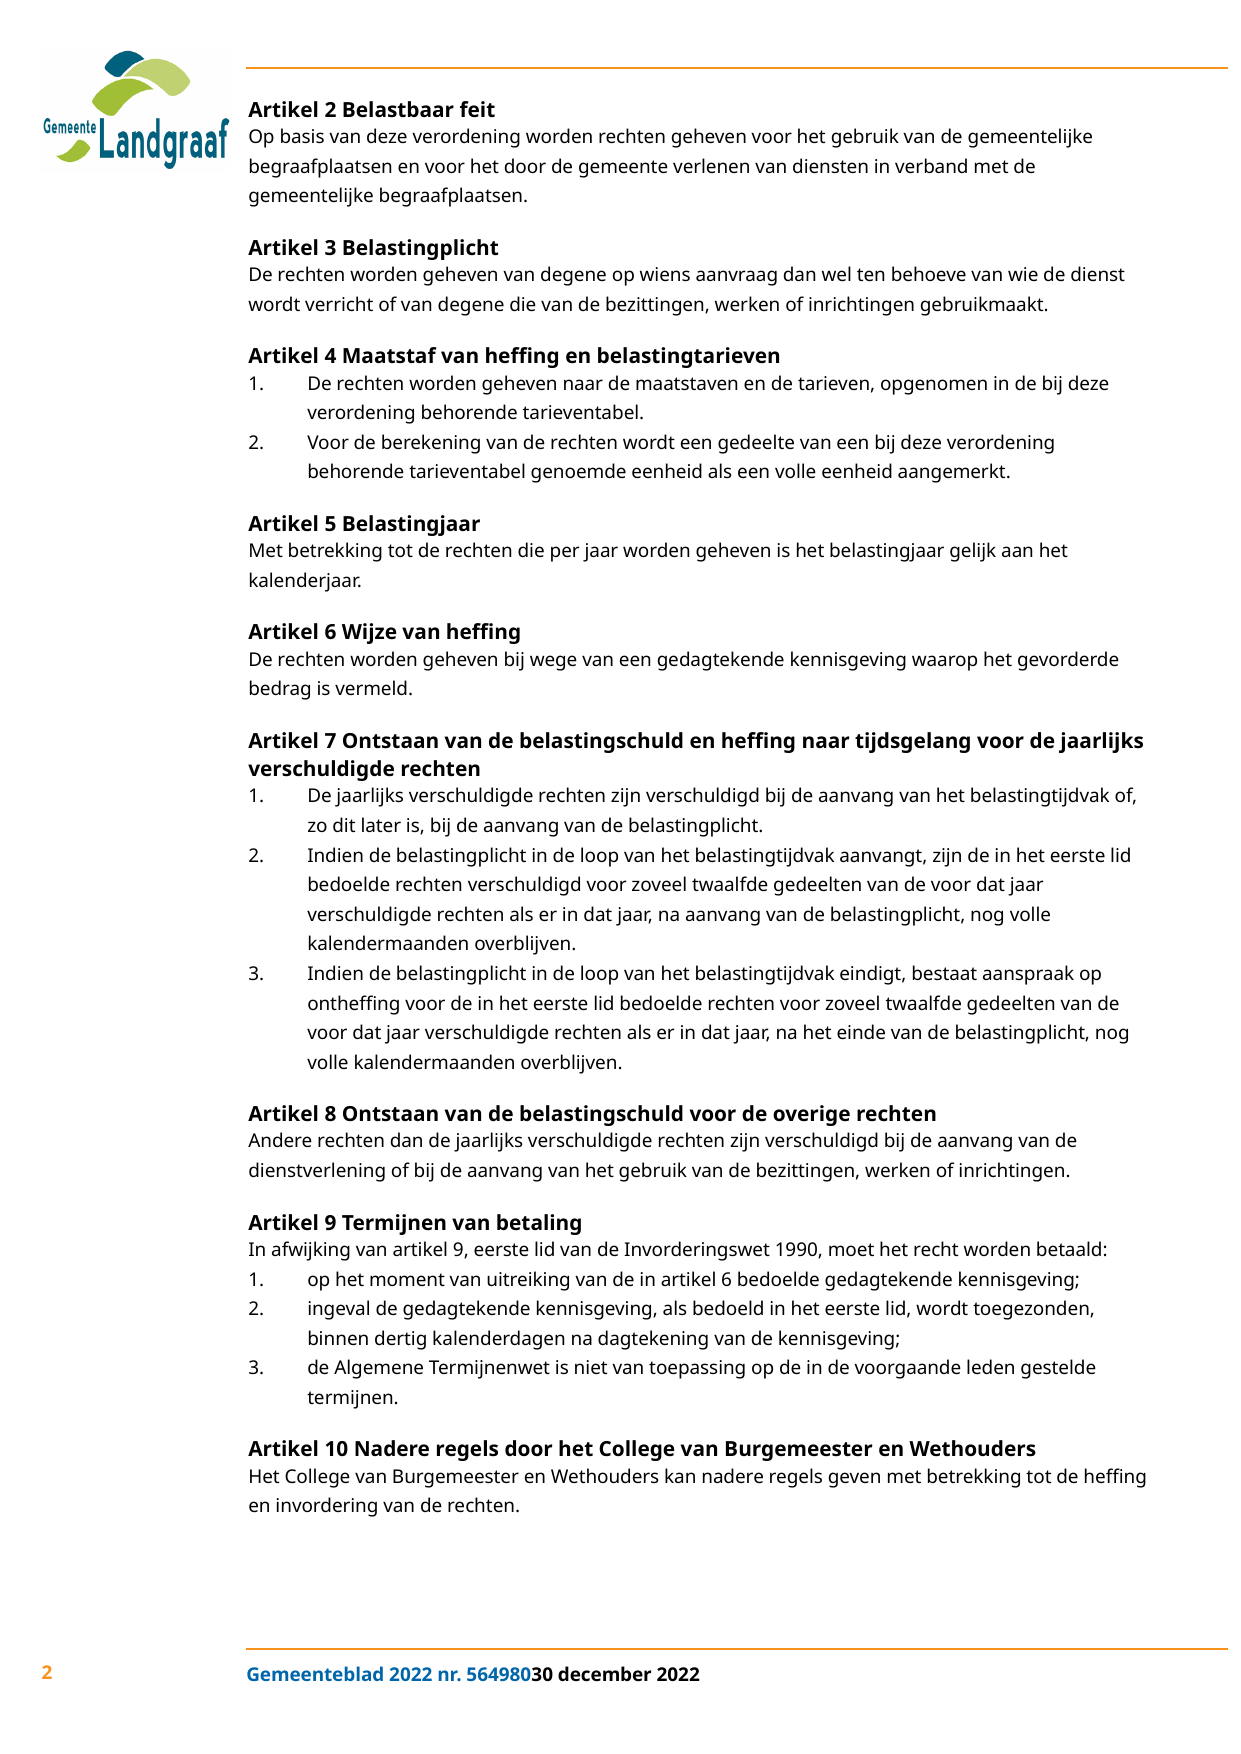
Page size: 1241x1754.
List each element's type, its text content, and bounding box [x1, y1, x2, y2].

picture [41, 47, 231, 172]
list Indien de belastingplicht in de loop van het belastingtijdvak aanvangt, zijn de in het eerste lid bedoelde rechten verschuldigd voor zoveel twaalfde gedeelten van de voor dat jaar verschuldigde rechten als er in dat jaar, na aanvang van de belastingplicht, nog volle kalendermaanden overblijven. [248, 842, 1152, 956]
list De jaarlijks verschuldigde rechten zijn verschuldigd bij de aanvang van het belastingtijdvak of, zo dit later is, bij de aanvang van de belastingplicht. [248, 783, 1152, 838]
text Artikel 9 Termijnen van betaling [248, 1208, 1152, 1236]
text Artikel 8 Ontstaan van de belastingschuld voor de overige rechten [248, 1099, 1152, 1128]
text Artikel 5 Belastingjaar [248, 509, 1152, 537]
list op het moment van uitreiking van de in artikel 6 bedoelde gedagtekende kennisgeving; [248, 1266, 1152, 1291]
text In afwijking van artikel 9, eerste lid van de Invorderingswet 1990, moet het recht worden betaald: [248, 1236, 1152, 1262]
text Artikel 4 Maatstaf van heffing en belastingtarieven [248, 341, 1152, 370]
list Indien de belastingplicht in de loop van het belastingtijdvak eindigt, bestaat aanspraak op ontheffing voor de in het eerste lid bedoelde rechten voor zoveel twaalfde gedeelten van de voor dat jaar verschuldigde rechten als er in dat jaar, na het einde van de belastingplicht, nog volle kalendermaanden overblijven. [248, 960, 1152, 1074]
text Met betrekking tot de rechten die per jaar worden geheven is het belastingjaar gelijk aan het kalenderjaar. [248, 537, 1152, 593]
text De rechten worden geheven bij wege van een gedagtekende kennisgeving waarop het gevorderde bedrag is vermeld. [248, 646, 1152, 701]
list De rechten worden geheven naar de maatstaven en de tarieven, opgenomen in de bij deze verordening behorende tarieventabel. [248, 370, 1152, 425]
list ingeval de gedagtekende kennisgeving, als bedoeld in het eerste lid, wordt toegezonden, binnen dertig kalenderdagen na dagtekening van de kennisgeving; [248, 1295, 1152, 1351]
text Artikel 6 Wijze van heffing [248, 617, 1152, 646]
list de Algemene Termijnenwet is niet van toepassing op de in de voorgaande leden gestelde termijnen. [248, 1354, 1152, 1410]
text Op basis van deze verordening worden rechten geheven voor het gebruik van de gemeentelijke begraafplaatsen en voor het door de gemeente verlenen van diensten in verband met de gemeentelijke begraafplaatsen. [248, 123, 1152, 208]
text Artikel 7 Ontstaan van de belastingschuld en heffing naar tijdsgelang voor de jaarlijks verschuldigde rechten [248, 726, 1152, 783]
text Artikel 10 Nadere regels door het College van Burgemeester en Wethouders [248, 1434, 1152, 1463]
text Andere rechten dan de jaarlijks verschuldigde rechten zijn verschuldigd bij de aanvang van de dienstverlening of bij de aanvang van het gebruik van de bezittingen, werken of inrichtingen. [248, 1128, 1152, 1183]
text Artikel 3 Belastingplicht [248, 233, 1152, 261]
text De rechten worden geheven van degene op wiens aanvraag dan wel ten behoeve van wie de dienst wordt verricht of van degene die van de bezittingen, werken of inrichtingen gebruikmaakt. [248, 261, 1152, 317]
text Artikel 2 Belastbaar feit [248, 95, 1152, 123]
text Het College van Burgemeester en Wethouders kan nadere regels geven met betrekking tot de heffing en invordering van de rechten. [248, 1463, 1152, 1518]
list Voor de berekening van de rechten wordt een gedeelte van een bij deze verordening behorende tarieventabel genoemde eenheid als een volle eenheid aangemerkt. [248, 429, 1152, 484]
